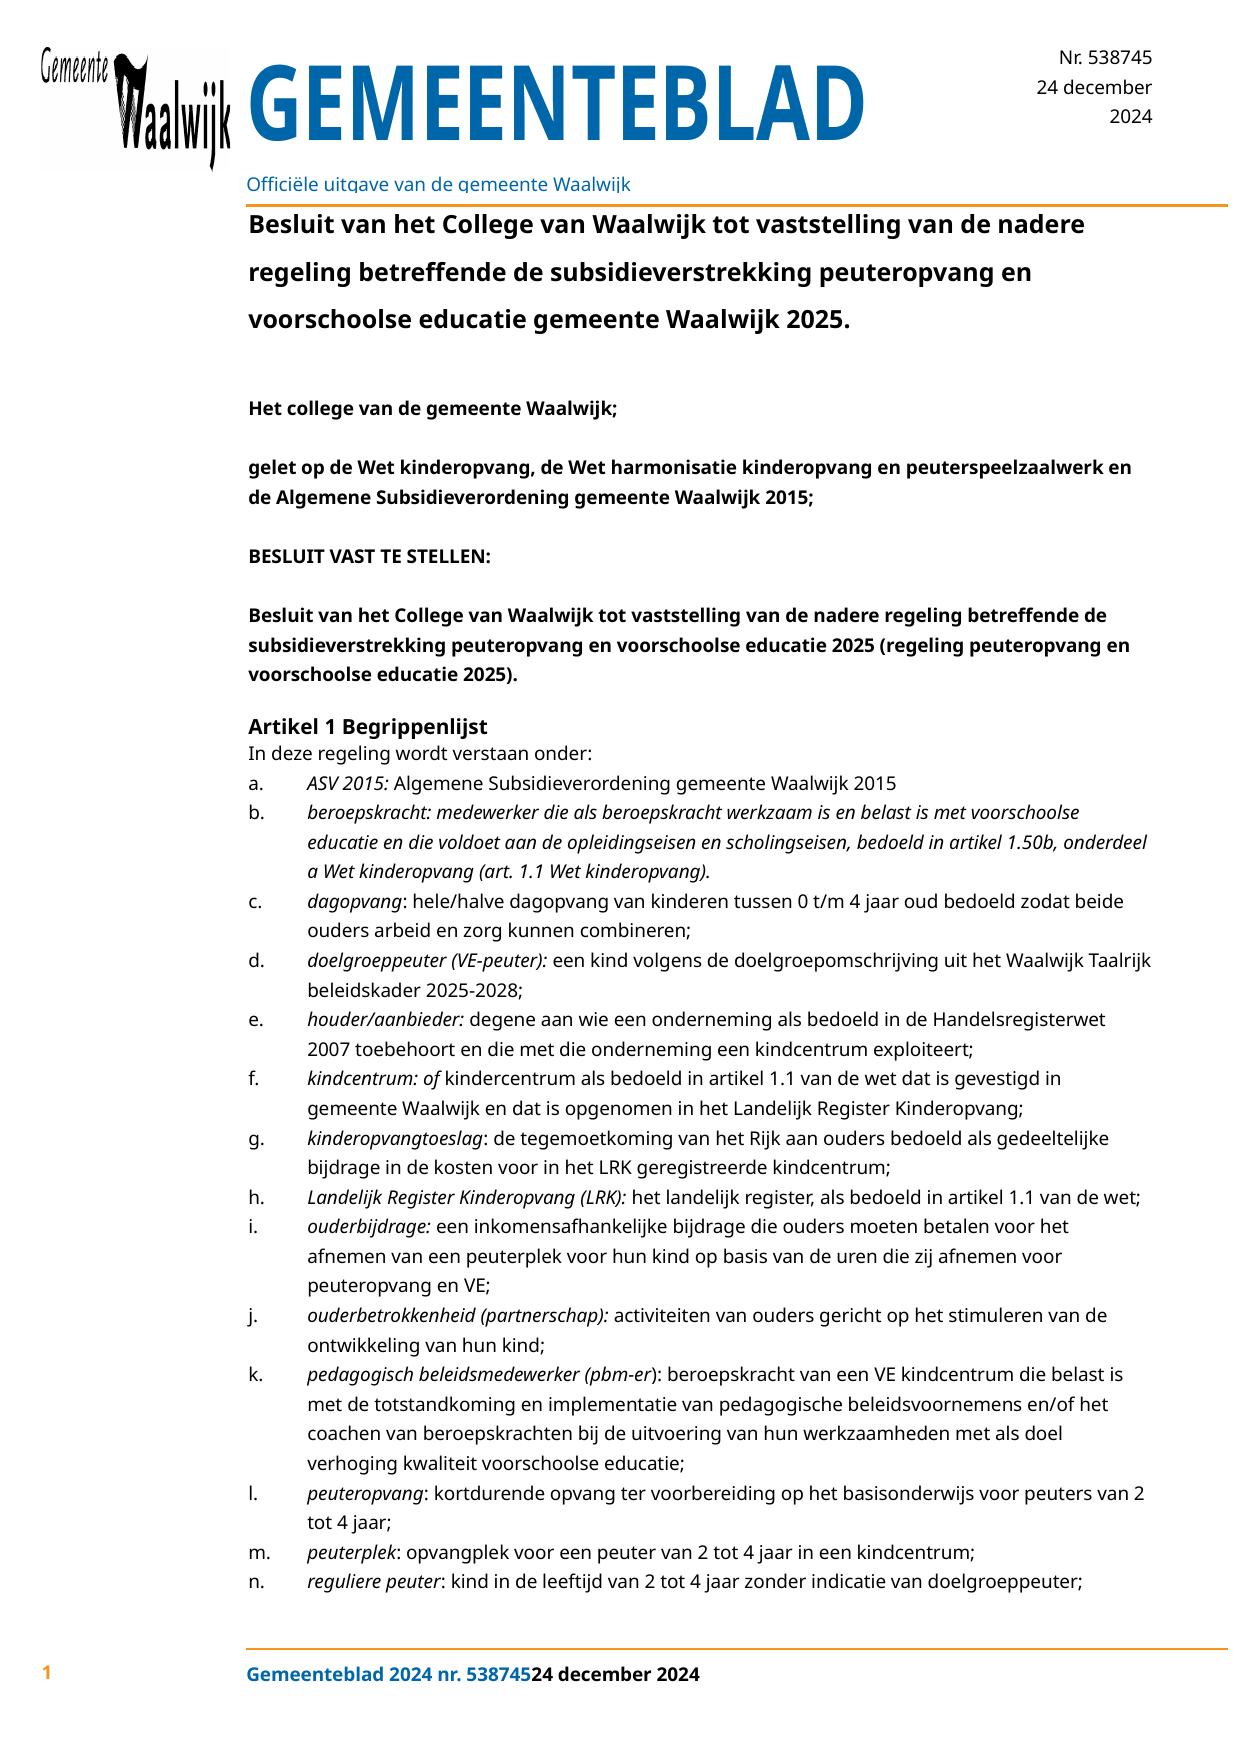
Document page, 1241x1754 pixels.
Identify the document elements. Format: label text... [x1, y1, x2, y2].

list houder/aanbieder: degene aan wie een onderneming als bedoeld in de Handelsregisterwet 2007 toebehoort en die met die onderneming een kindcentrum exploiteert; [248, 1006, 1152, 1062]
text Besluit van het College van Waalwijk tot vaststelling van de nadere regeling betreffende de subsidieverstrekking peuteropvang en voorschoolse educatie 2025 (regeling peuteropvang en voorschoolse educatie 2025). [248, 602, 1152, 687]
text In deze regeling wordt verstaan onder: [248, 740, 1152, 766]
list dagopvang: hele/halve dagopvang van kinderen tussen 0 t/m 4 jaar oud bedoeld zodat beide ouders arbeid en zorg kunnen combineren; [248, 888, 1152, 943]
list ouderbijdrage: een inkomensafhankelijke bijdrage die ouders moeten betalen voor het afnemen van een peuterplek voor hun kind op basis van de uren die zij afnemen voor peuteropvang en VE; [248, 1213, 1152, 1298]
list doelgroeppeuter (VE-peuter): een kind volgens de doelgroepomschrijving uit het Waalwijk Taalrijk beleidskader 2025-2028; [248, 947, 1152, 1003]
list reguliere peuter: kind in de leeftijd van 2 tot 4 jaar zonder indicatie van doelgroeppeuter; [248, 1568, 1152, 1594]
list peuterplek: opvangplek voor een peuter van 2 tot 4 jaar in een kindcentrum; [248, 1539, 1152, 1565]
list beroepskracht: medewerker die als beroepskracht werkzaam is en belast is met voorschoolse educatie en die voldoet aan de opleidingseisen en scholingseisen, bedoeld in artikel 1.50b, onderdeel a Wet kinderopvang (art. 1.1 Wet kinderopvang). [248, 799, 1152, 884]
text Artikel 1 Begrippenlijst [248, 712, 1152, 740]
list ASV 2015: Algemene Subsidieverordening gemeente Waalwijk 2015 [248, 770, 1152, 796]
text Besluit van het College van Waalwijk tot vaststelling van de nadere regeling betreffende de subsidieverstrekking peuteropvang en voorschoolse educatie gemeente Waalwijk 2025. [248, 207, 1152, 336]
picture [41, 47, 231, 172]
list kinderopvangtoeslag: de tegemoetkoming van het Rijk aan ouders bedoeld als gedeeltelijke bijdrage in de kosten voor in het LRK geregistreerde kindcentrum; [248, 1125, 1152, 1180]
text gelet op de Wet kinderopvang, de Wet harmonisatie kinderopvang en peuterspeelzaalwerk en de Algemene Subsidieverordening gemeente Waalwijk 2015; [248, 454, 1152, 509]
list peuteropvang: kortdurende opvang ter voorbereiding op het basisonderwijs voor peuters van 2 tot 4 jaar; [248, 1480, 1152, 1535]
text Het college van de gemeente Waalwijk; [248, 395, 1152, 421]
text BESLUIT VAST TE STELLEN: [248, 543, 1152, 569]
list kindcentrum: of kindercentrum als bedoeld in artikel 1.1 van de wet dat is gevestigd in gemeente Waalwijk en dat is opgenomen in het Landelijk Register Kinderopvang; [248, 1066, 1152, 1121]
list Landelijk Register Kinderopvang (LRK): het landelijk register, als bedoeld in artikel 1.1 van de wet; [248, 1184, 1152, 1210]
list ouderbetrokkenheid (partnerschap): activiteiten van ouders gericht op het stimuleren van de ontwikkeling van hun kind; [248, 1302, 1152, 1358]
list pedagogisch beleidsmedewerker (pbm-er): beroepskracht van een VE kindcentrum die belast is met de totstandkoming en implementatie van pedagogische beleidsvoornemens en/of het coachen van beroepskrachten bij de uitvoering van hun werkzaamheden met als doel verhoging kwaliteit voorschoolse educatie; [248, 1361, 1152, 1476]
